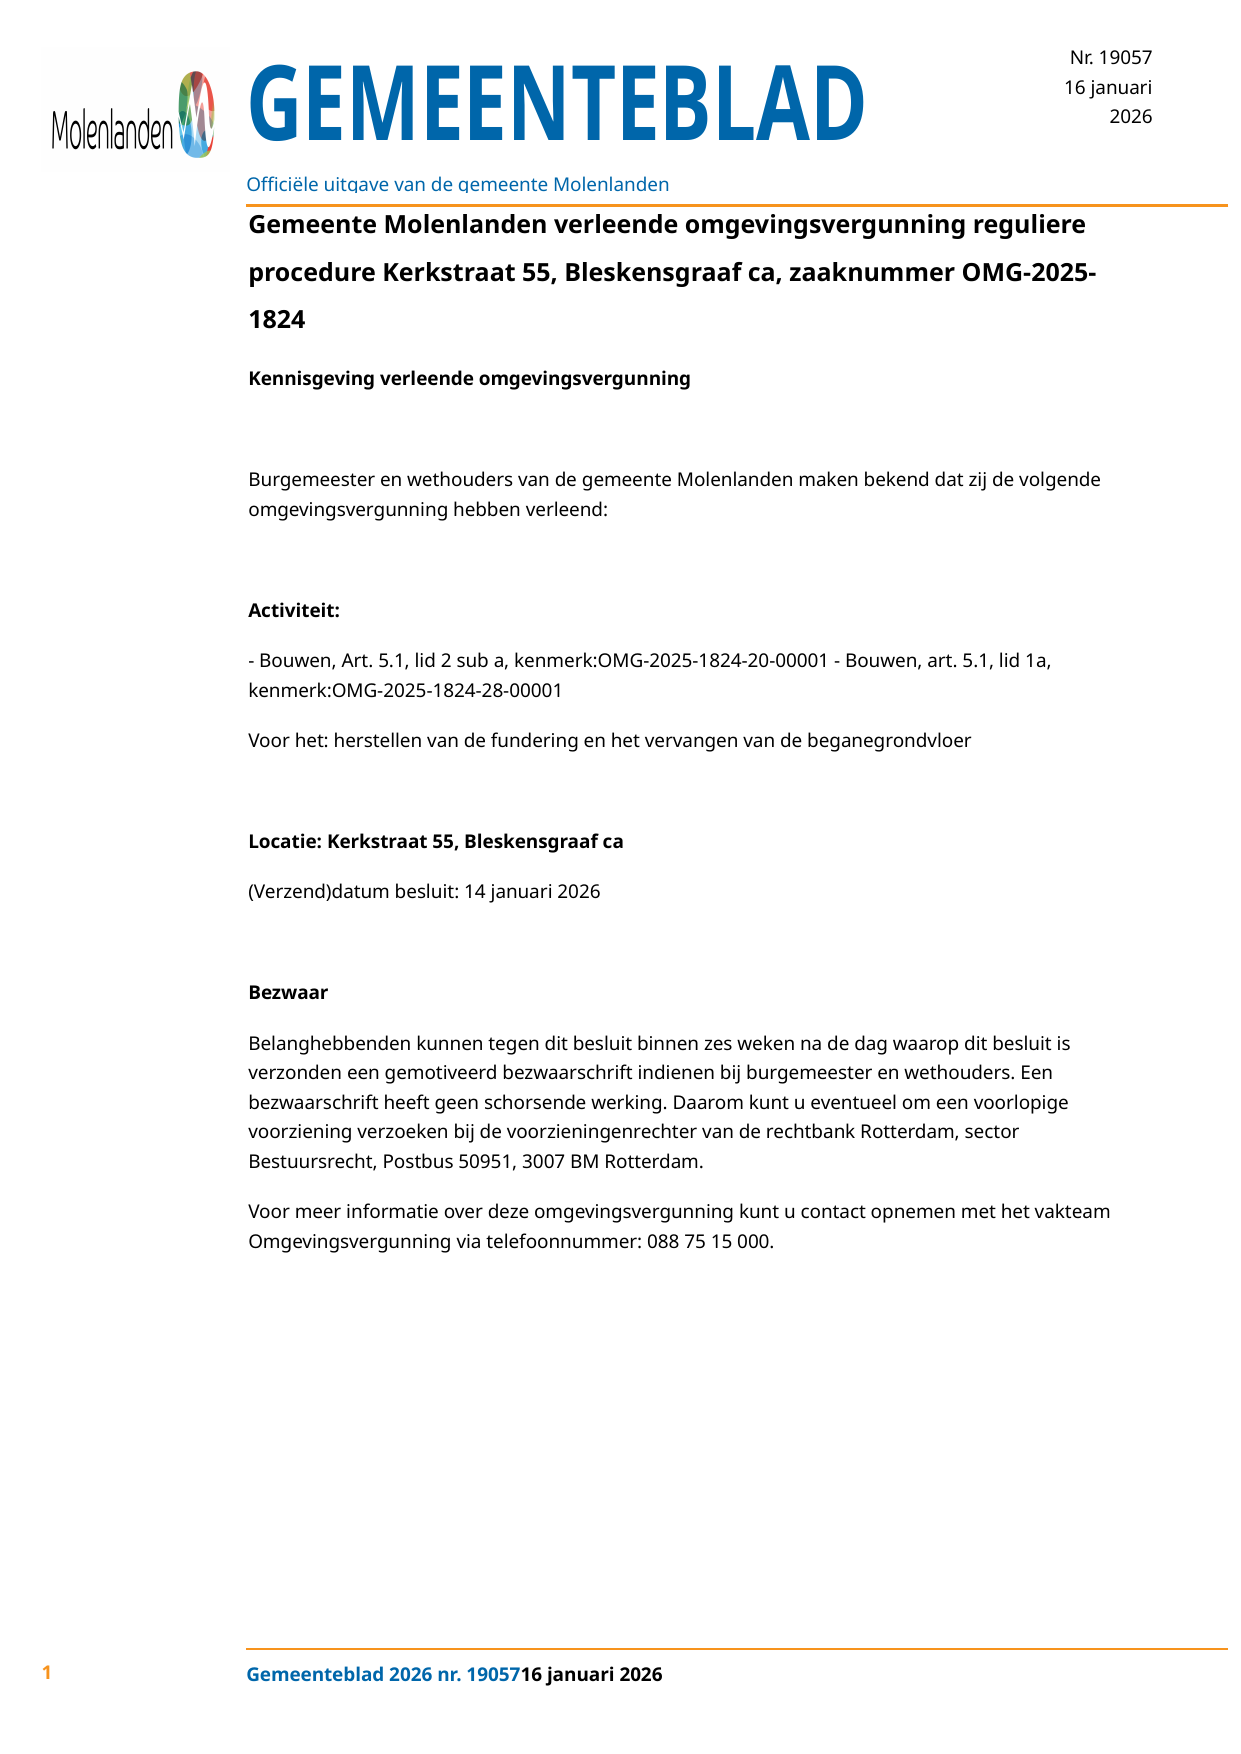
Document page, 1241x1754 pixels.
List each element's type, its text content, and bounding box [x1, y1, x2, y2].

text Activiteit: [248, 597, 1152, 622]
picture [41, 47, 231, 172]
text Kennisgeving verleende omgevingsvergunning [248, 366, 1152, 391]
text Belanghebbenden kunnen tegen dit besluit binnen zes weken na de dag waarop dit besluit is verzonden een gemotiveerd bezwaarschrift indienen bij burgemeester en wethouders. Een bezwaarschrift heeft geen schorsende werking. Daarom kunt u eventueel om een voorlopige voorziening verzoeken bij de voorzieningenrechter van de rechtbank Rotterdam, sector Bestuursrecht, Postbus 50951, 3007 BM Rotterdam. [248, 1030, 1152, 1174]
text (Verzend)datum besluit: 14 januari 2026 [248, 878, 1152, 904]
text Voor het: herstellen van de fundering en het vervangen van de beganegrondvloer [248, 727, 1152, 753]
text Burgemeester en wethouders van de gemeente Molenlanden maken bekend dat zij de volgende omgevingsvergunning hebben verleend: [248, 466, 1152, 522]
text Voor meer informatie over deze omgevingsvergunning kunt u contact opnemen met het vakteam Omgevingsvergunning via telefoonnummer: 088 75 15 000. [248, 1198, 1152, 1254]
text Locatie: Kerkstraat 55, Bleskensgraaf ca [248, 828, 1152, 854]
text Bezwaar [248, 979, 1152, 1005]
text - Bouwen, Art. 5.1, lid 2 sub a, kenmerk:OMG-2025-1824-20-00001 - Bouwen, art. 5.1, lid 1a, kenmerk:OMG-2025-1824-28-00001 [248, 647, 1152, 702]
text Gemeente Molenlanden verleende omgevingsvergunning reguliere procedure Kerkstraat 55, Bleskensgraaf ca, zaaknummer OMG-2025-1824 [248, 207, 1152, 336]
